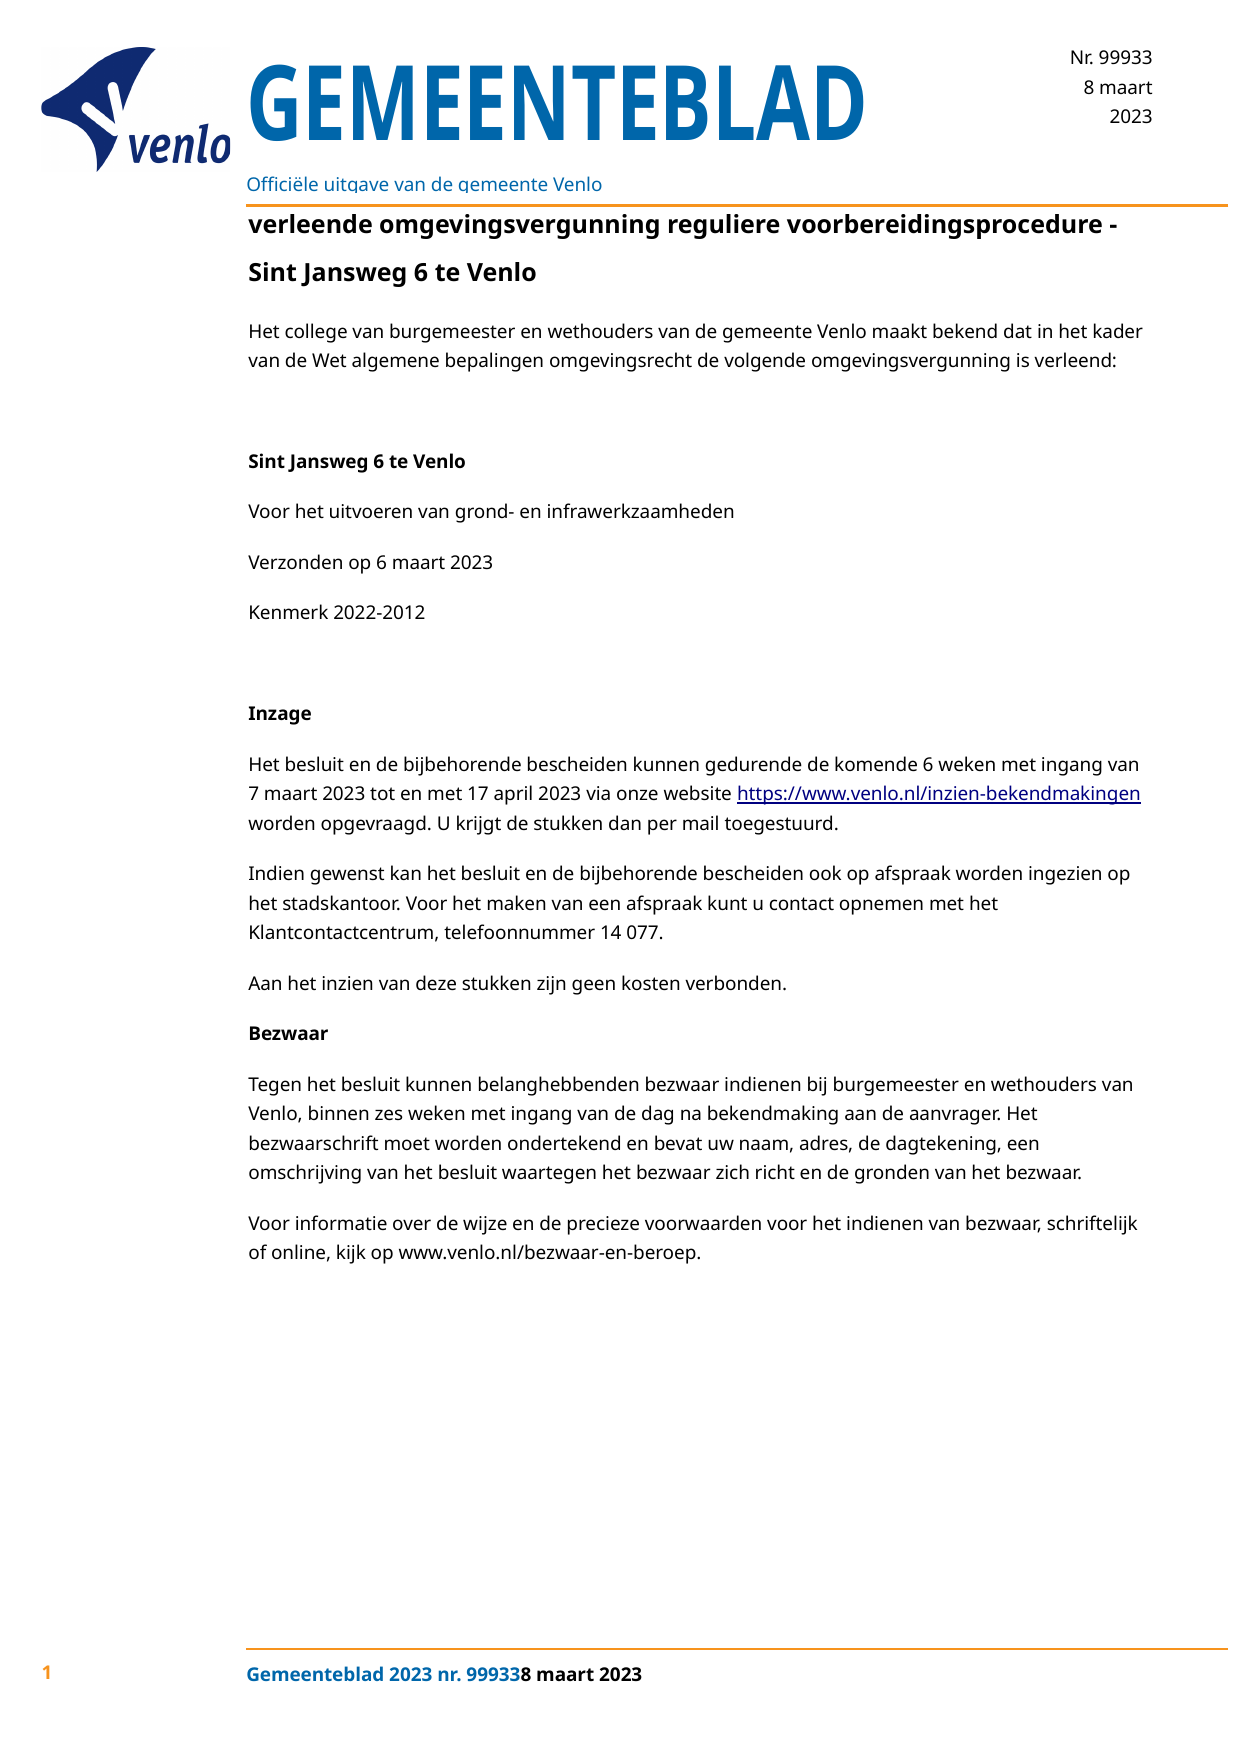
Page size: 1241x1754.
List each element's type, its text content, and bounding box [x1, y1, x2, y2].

text Inzage [248, 700, 1152, 726]
text Indien gewenst kan het besluit en de bijbehorende bescheiden ook op afspraak worden ingezien op het stadskantoor. Voor het maken van een afspraak kunt u contact opnemen met het Klantcontactcentrum, telefoonnummer 14 077. [248, 860, 1152, 945]
picture [41, 47, 231, 172]
text Voor het uitvoeren van grond- en infrawerkzaamheden [248, 499, 1152, 524]
text Sint Jansweg 6 te Venlo [248, 448, 1152, 474]
text Voor informatie over de wijze en de precieze voorwaarden voor het indienen van bezwaar, schriftelijk of online, kijk op www.venlo.nl/bezwaar-en-beroep. [248, 1210, 1152, 1265]
text Het college van burgemeester en wethouders van de gemeente Venlo maakt bekend dat in het kader van de Wet algemene bepalingen omgevingsrecht de volgende omgevingsvergunning is verleend: [248, 318, 1152, 373]
text Aan het inzien van deze stukken zijn geen kosten verbonden. [248, 970, 1152, 996]
text Bezwaar [248, 1020, 1152, 1046]
text Tegen het besluit kunnen belanghebbenden bezwaar indienen bij burgemeester en wethouders van Venlo, binnen zes weken met ingang van de dag na bekendmaking aan de aanvrager. Het bezwaarschrift moet worden ondertekend en bevat uw naam, adres, de dagtekening, een omschrijving van het besluit waartegen het bezwaar zich richt en de gronden van het bezwaar. [248, 1071, 1152, 1185]
text Kenmerk 2022-2012 [248, 599, 1152, 625]
text verleende omgevingsvergunning reguliere voorbereidingsprocedure - Sint Jansweg 6 te Venlo [248, 207, 1152, 288]
text Verzonden op 6 maart 2023 [248, 549, 1152, 575]
text Het besluit en de bijbehorende bescheiden kunnen gedurende de komende 6 weken met ingang van 7 maart 2023 tot en met 17 april 2023 via onze website https://www.venlo.nl/inzien-bekendmakingen worden opgevraagd. U krijgt de stukken dan per mail toegestuurd. [248, 751, 1152, 836]
